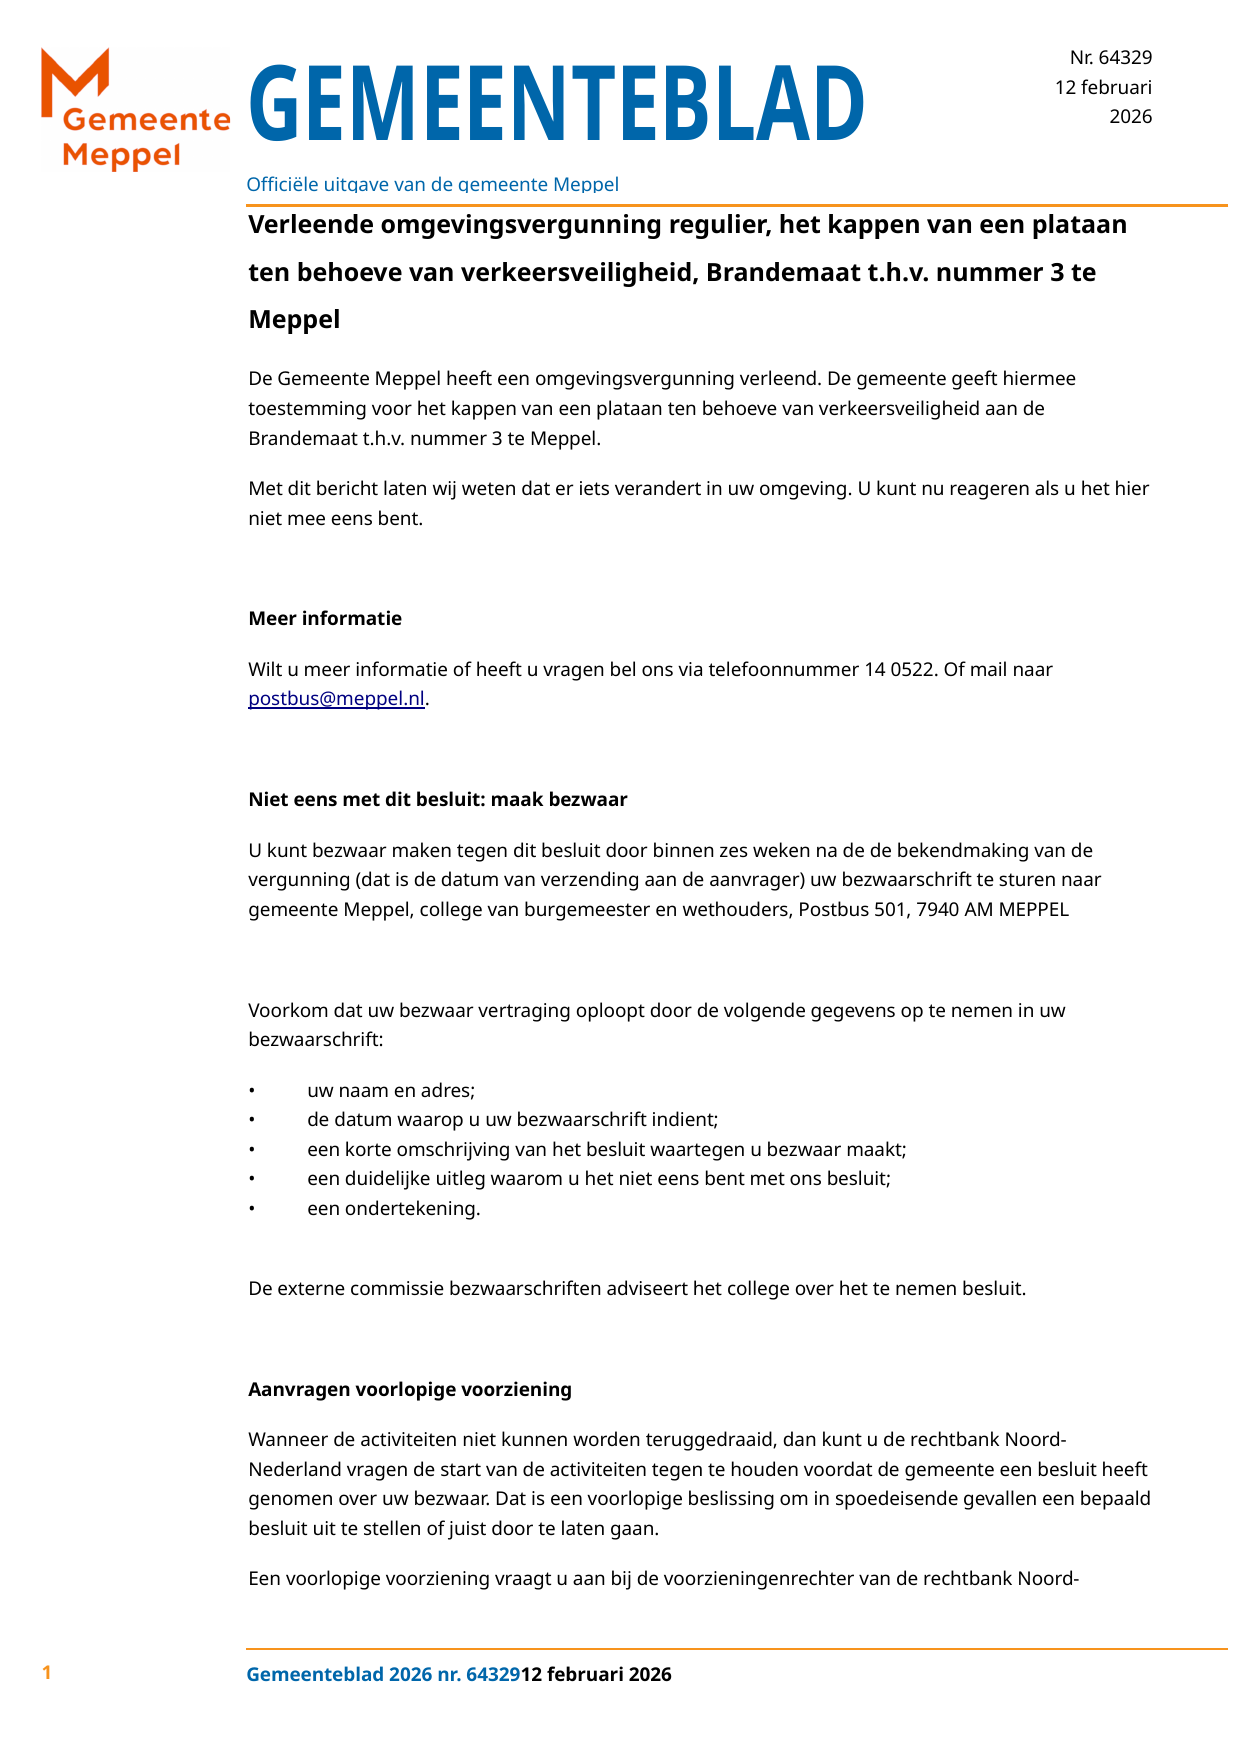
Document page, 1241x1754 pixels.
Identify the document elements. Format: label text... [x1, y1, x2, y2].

list een ondertekening. [248, 1195, 1152, 1221]
text Aanvragen voorlopige voorziening [248, 1376, 1152, 1402]
text Met dit bericht laten wij weten dat er iets verandert in uw omgeving. U kunt nu reageren als u het hier niet mee eens bent. [248, 475, 1152, 530]
list uw naam en adres; [248, 1077, 1152, 1102]
text Meer informatie [248, 606, 1152, 631]
picture [41, 47, 231, 172]
text Niet eens met dit besluit: maak bezwaar [248, 786, 1152, 812]
text Wanneer de activiteiten niet kunnen worden teruggedraaid, dan kunt u de rechtbank Noord-Nederland vragen de start van de activiteiten tegen te houden voordat de gemeente een besluit heeft genomen over uw bezwaar. Dat is een voorlopige beslissing om in spoedeisende gevallen een bepaald besluit uit te stellen of juist door te laten gaan. [248, 1426, 1152, 1541]
text De Gemeente Meppel heeft een omgevingsvergunning verleend. De gemeente geeft hiermee toestemming voor het kappen van een plataan ten behoeve van verkeersveiligheid aan de Brandemaat t.h.v. nummer 3 te Meppel. [248, 366, 1152, 450]
text U kunt bezwaar maken tegen dit besluit door binnen zes weken na de de bekendmaking van de vergunning (dat is de datum van verzending aan de aanvrager) uw bezwaarschrift te sturen naar gemeente Meppel, college van burgemeester en wethouders, Postbus 501, 7940 AM MEPPEL [248, 837, 1152, 922]
text Wilt u meer informatie of heeft u vragen bel ons via telefoonnummer 14 0522. Of mail naar postbus@meppel.nl. [248, 656, 1152, 711]
list een duidelijke uitleg waarom u het niet eens bent met ons besluit; [248, 1166, 1152, 1191]
list een korte omschrijving van het besluit waartegen u bezwaar maakt; [248, 1136, 1152, 1162]
text Voorkom dat uw bezwaar vertraging oploopt door de volgende gegevens op te nemen in uw bezwaarschrift: [248, 997, 1152, 1052]
list de datum waarop u uw bezwaarschrift indient; [248, 1106, 1152, 1132]
text Verleende omgevingsvergunning regulier, het kappen van een plataan ten behoeve van verkeersveiligheid, Brandemaat t.h.v. nummer 3 te Meppel [248, 207, 1152, 336]
text Een voorlopige voorziening vraagt u aan bij de voorzieningenrechter van de rechtbank Noord- [248, 1566, 1152, 1591]
text De externe commissie bezwaarschriften adviseert het college over het te nemen besluit. [248, 1275, 1152, 1301]
